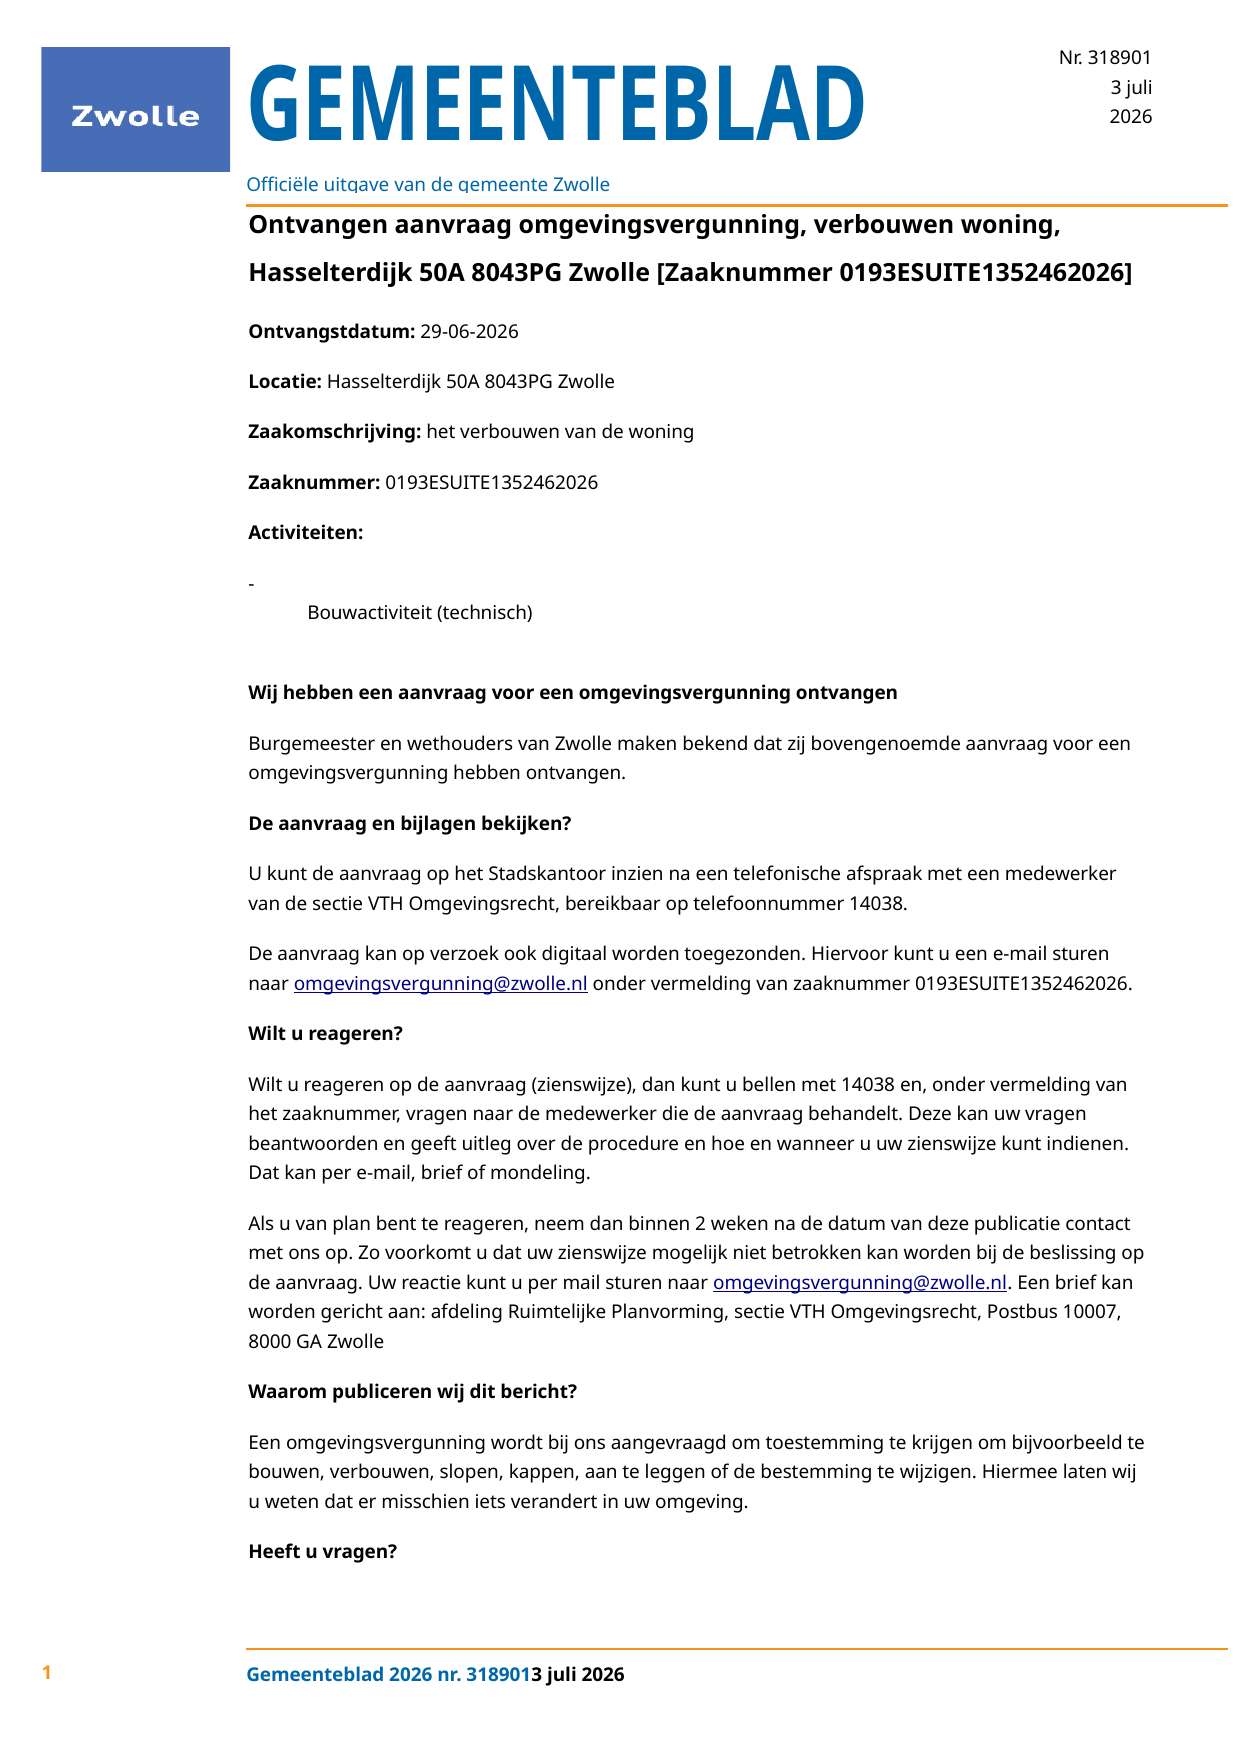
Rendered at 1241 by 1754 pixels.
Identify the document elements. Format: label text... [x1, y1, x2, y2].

text Een omgevingsvergunning wordt bij ons aangevraagd om toestemming te krijgen om bijvoorbeeld te bouwen, verbouwen, slopen, kappen, aan te leggen of de bestemming te wijzigen. Hiermee laten wij u weten dat er misschien iets verandert in uw omgeving. [248, 1429, 1152, 1514]
text Wilt u reageren op de aanvraag (zienswijze), dan kunt u bellen met 14038 en, onder vermelding van het zaaknummer, vragen naar de medewerker die de aanvraag behandelt. Deze kan uw vragen beantwoorden en geeft uitleg over de procedure en hoe en wanneer u uw zienswijze kunt indienen. Dat kan per e-mail, brief of mondeling. [248, 1071, 1152, 1185]
text U kunt de aanvraag op het Stadskantoor inzien na een telefonische afspraak met een medewerker van de sectie VTH Omgevingsrecht, bereikbaar op telefoonnummer 14038. [248, 860, 1152, 916]
text Burgemeester en wethouders van Zwolle maken bekend dat zij bovengenoemde aanvraag voor een omgevingsvergunning hebben ontvangen. [248, 730, 1152, 785]
text Heeft u vragen? [248, 1539, 1152, 1564]
text Wilt u reageren? [248, 1020, 1152, 1046]
text Wij hebben een aanvraag voor een omgevingsvergunning ontvangen [248, 679, 1152, 705]
text De aanvraag kan op verzoek ook digitaal worden toegezonden. Hiervoor kunt u een e-mail sturen naar omgevingsvergunning@zwolle.nl onder vermelding van zaaknummer 0193ESUITE1352462026. [248, 940, 1152, 996]
text Locatie: Hasselterdijk 50A 8043PG Zwolle [248, 368, 1152, 394]
text Zaaknummer: 0193ESUITE1352462026 [248, 469, 1152, 495]
text Ontvangen aanvraag omgevingsvergunning, verbouwen woning, Hasselterdijk 50A 8043PG Zwolle [Zaaknummer 0193ESUITE1352462026] [248, 207, 1152, 288]
text Ontvangstdatum: 29-06-2026 [248, 318, 1152, 344]
text De aanvraag en bijlagen bekijken? [248, 810, 1152, 836]
picture [41, 47, 231, 172]
text Waarom publiceren wij dit bericht? [248, 1379, 1152, 1404]
list Bouwactiviteit (technisch) [248, 599, 1152, 625]
text Als u van plan bent te reageren, neem dan binnen 2 weken na de datum van deze publicatie contact met ons op. Zo voorkomt u dat uw zienswijze mogelijk niet betrokken kan worden bij de beslissing op de aanvraag. Uw reactie kunt u per mail sturen naar omgevingsvergunning@zwolle.nl. Een brief kan worden gericht aan: afdeling Ruimtelijke Planvorming, sectie VTH Omgevingsrecht, Postbus 10007, 8000 GA Zwolle [248, 1210, 1152, 1354]
text Zaakomschrijving: het verbouwen van de woning [248, 419, 1152, 444]
text Activiteiten: [248, 519, 1152, 545]
